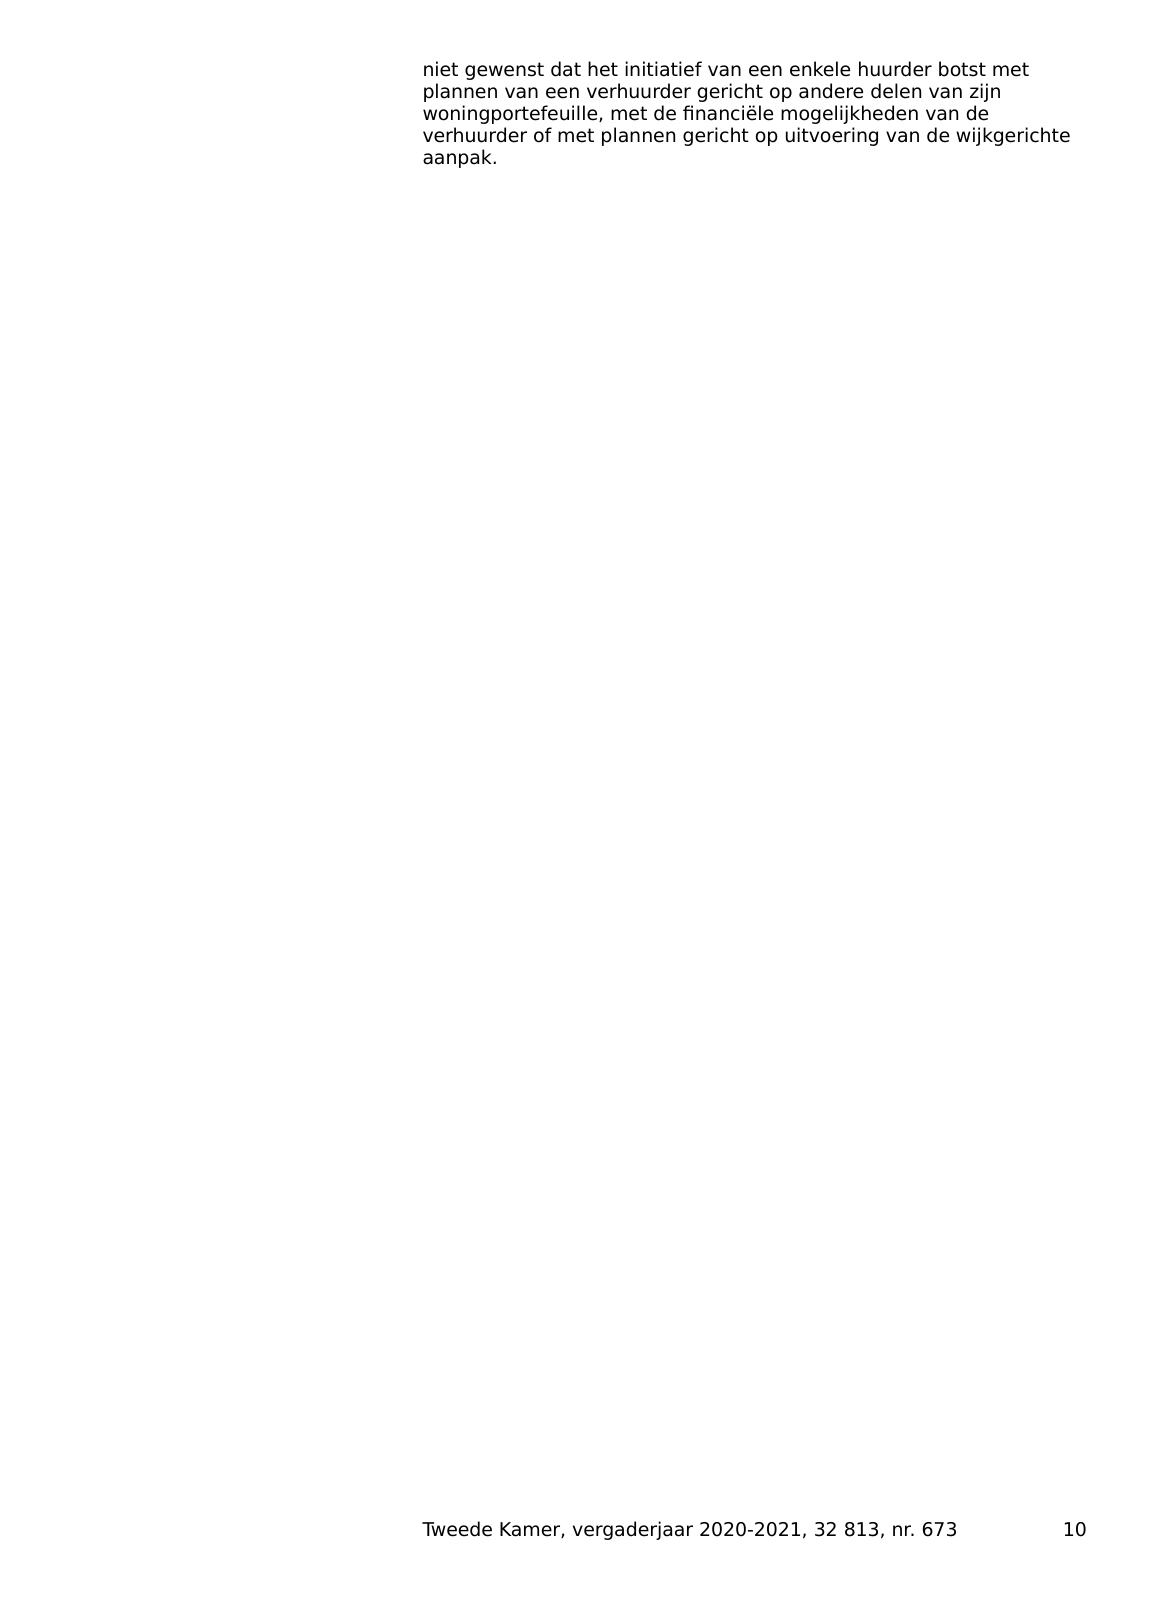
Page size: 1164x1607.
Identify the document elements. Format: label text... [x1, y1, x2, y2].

text niet gewenst dat het initiatief van een enkele huurder botst met plannen van een verhuurder gericht op andere delen van zijn woningportefeuille, met de financiële mogelijkheden van de verhuurder of met plannen gericht op uitvoering van de wijkgerichte aanpak. [422, 59, 1087, 169]
